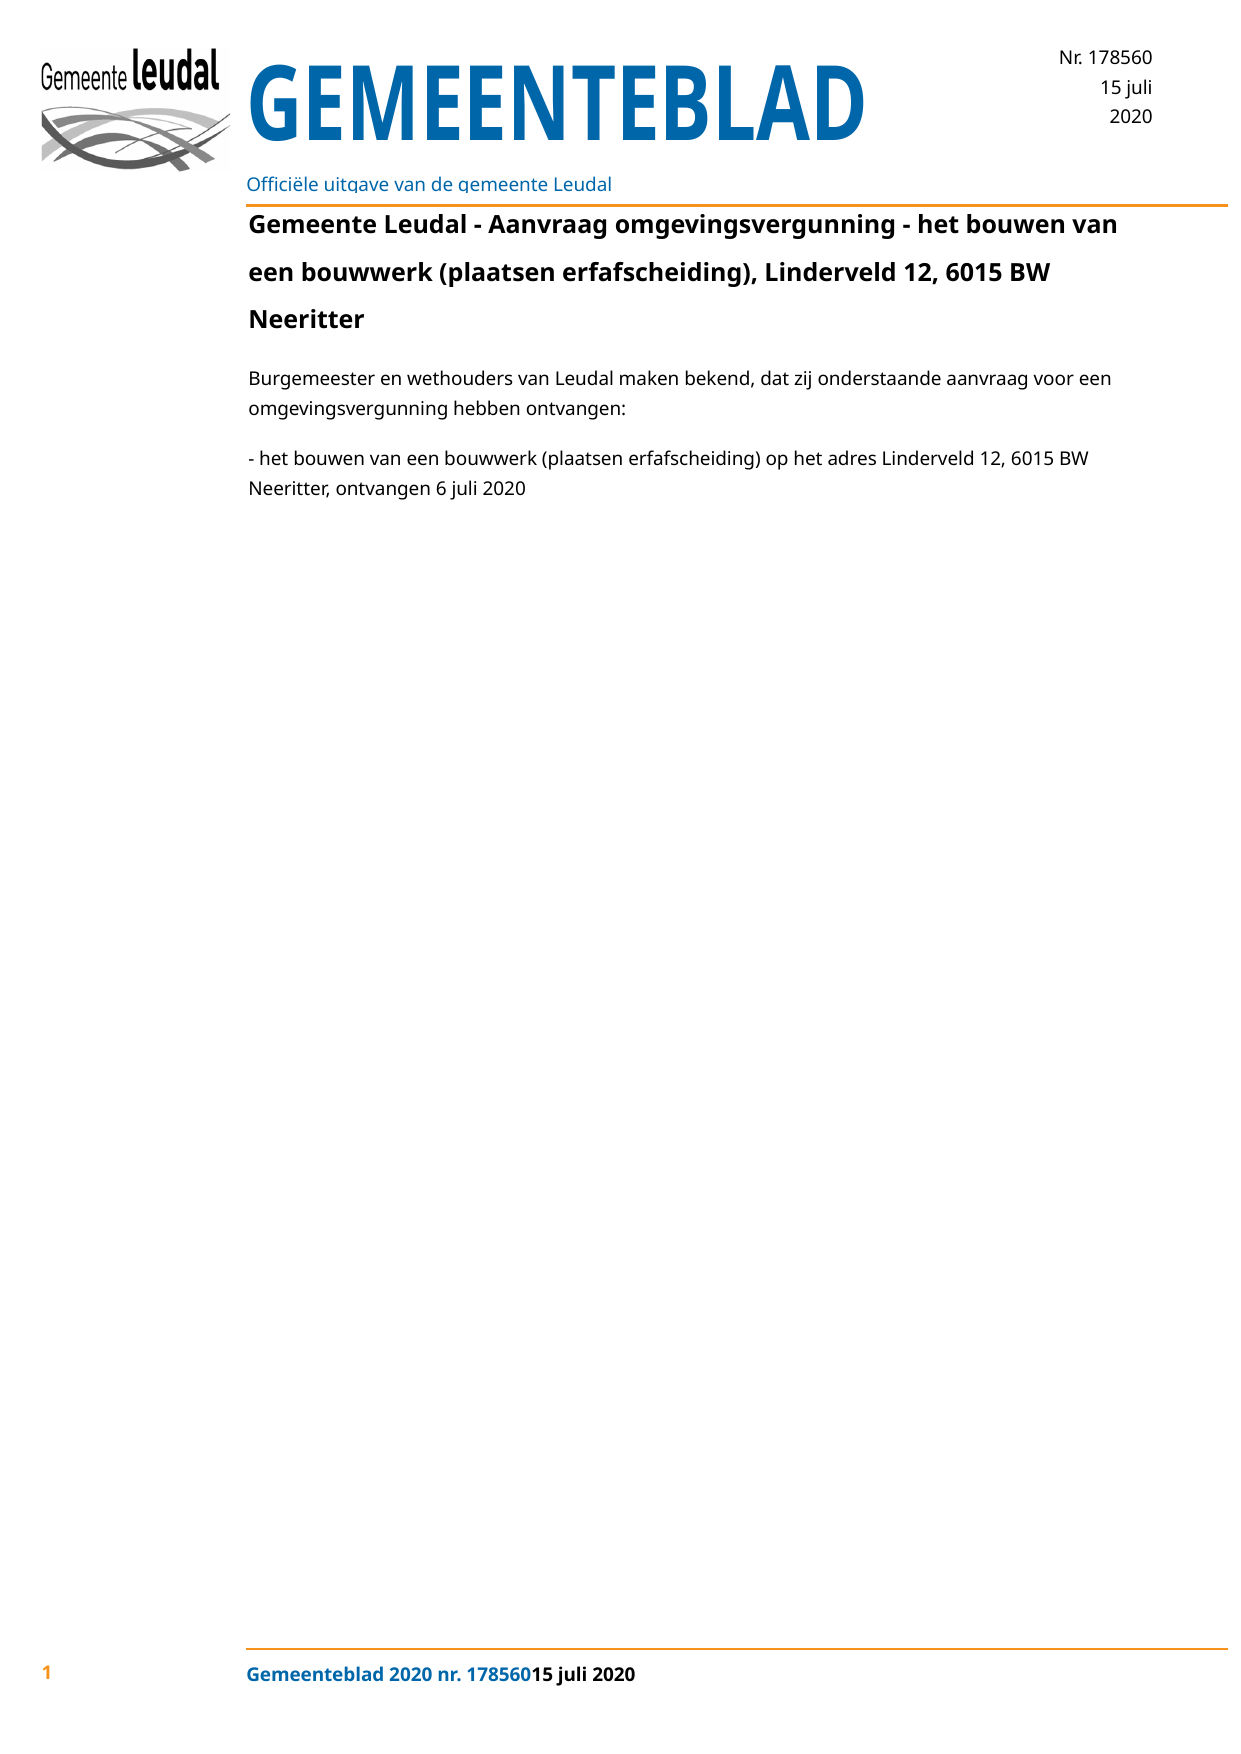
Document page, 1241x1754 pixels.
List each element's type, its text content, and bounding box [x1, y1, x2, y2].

text - het bouwen van een bouwwerk (plaatsen erfafscheiding) op het adres Linderveld 12, 6015 BW Neeritter, ontvangen 6 juli 2020 [248, 446, 1152, 501]
picture [41, 47, 231, 172]
text Gemeente Leudal - Aanvraag omgevingsvergunning - het bouwen van een bouwwerk (plaatsen erfafscheiding), Linderveld 12, 6015 BW Neeritter [248, 207, 1152, 336]
text Burgemeester en wethouders van Leudal maken bekend, dat zij onderstaande aanvraag voor een omgevingsvergunning hebben ontvangen: [248, 366, 1152, 421]
